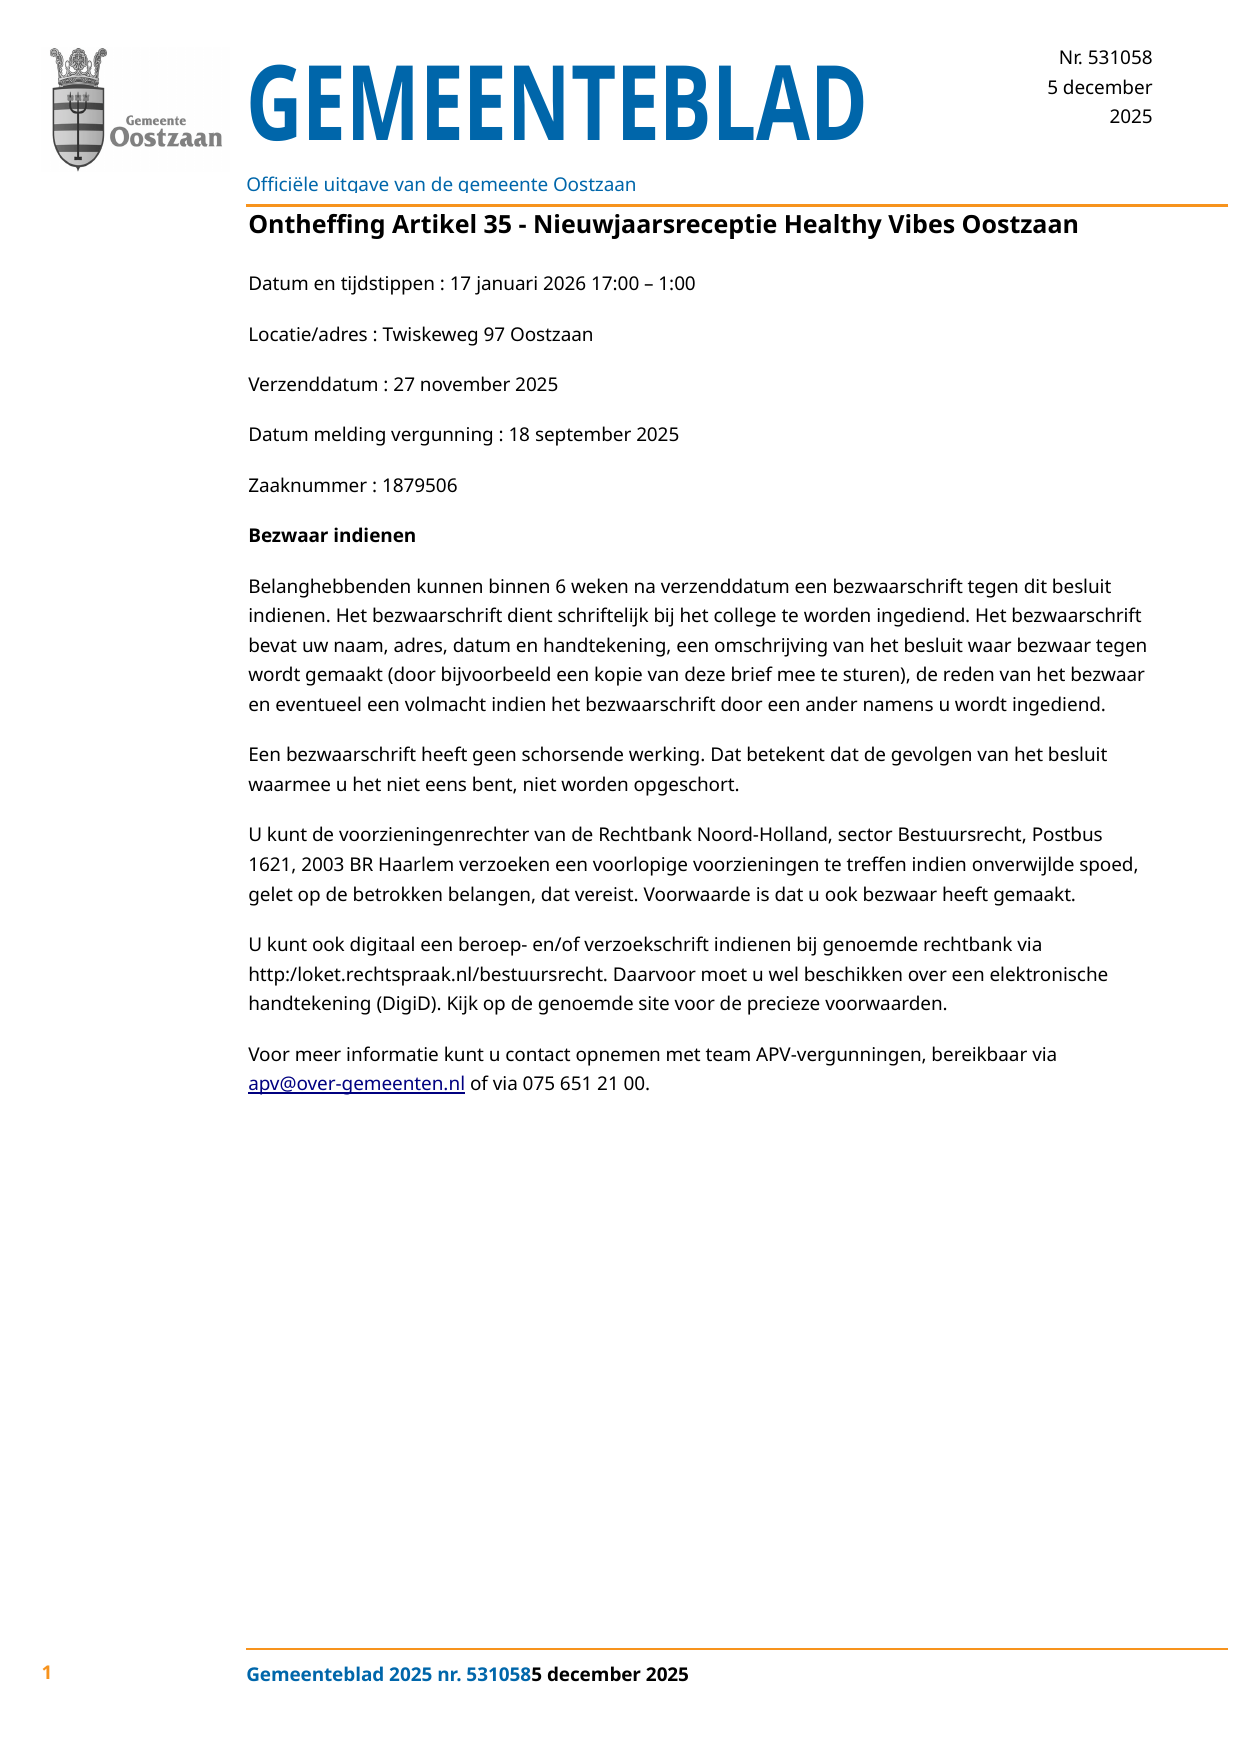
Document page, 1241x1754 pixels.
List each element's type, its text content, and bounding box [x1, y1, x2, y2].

text U kunt ook digitaal een beroep- en/of verzoekschrift indienen bij genoemde rechtbank via http:/loket.rechtspraak.nl/bestuursrecht. Daarvoor moet u wel beschikken over een elektronische handtekening (DigiD). Kijk op de genoemde site voor de precieze voorwaarden. [248, 931, 1152, 1016]
text Bezwaar indienen [248, 522, 1152, 548]
text Verzenddatum : 27 november 2025 [248, 371, 1152, 397]
text Locatie/adres : Twiskeweg 97 Oostzaan [248, 321, 1152, 346]
text Een bezwaarschrift heeft geen schorsende werking. Dat betekent dat de gevolgen van het besluit waarmee u het niet eens bent, niet worden opgeschort. [248, 742, 1152, 797]
text Ontheffing Artikel 35 - Nieuwjaarsreceptie Healthy Vibes Oostzaan [248, 207, 1152, 241]
text Datum en tijdstippen : 17 januari 2026 17:00 – 1:00 [248, 270, 1152, 296]
text Zaaknummer : 1879506 [248, 472, 1152, 498]
picture [41, 47, 231, 172]
text Voor meer informatie kunt u contact opnemen met team APV-vergunningen, bereikbaar via apv@over-gemeenten.nl of via 075 651 21 00. [248, 1041, 1152, 1096]
text Datum melding vergunning : 18 september 2025 [248, 422, 1152, 447]
text U kunt de voorzieningenrechter van de Rechtbank Noord-Holland, sector Bestuursrecht, Postbus 1621, 2003 BR Haarlem verzoeken een voorlopige voorzieningen te treffen indien onverwijlde spoed, gelet op de betrokken belangen, dat vereist. Voorwaarde is dat u ook bezwaar heeft gemaakt. [248, 822, 1152, 906]
text Belanghebbenden kunnen binnen 6 weken na verzenddatum een bezwaarschrift tegen dit besluit indienen. Het bezwaarschrift dient schriftelijk bij het college te worden ingediend. Het bezwaarschrift bevat uw naam, adres, datum en handtekening, een omschrijving van het besluit waar bezwaar tegen wordt gemaakt (door bijvoorbeeld een kopie van deze brief mee te sturen), de reden van het bezwaar en eventueel een volmacht indien het bezwaarschrift door een ander namens u wordt ingediend. [248, 573, 1152, 717]
